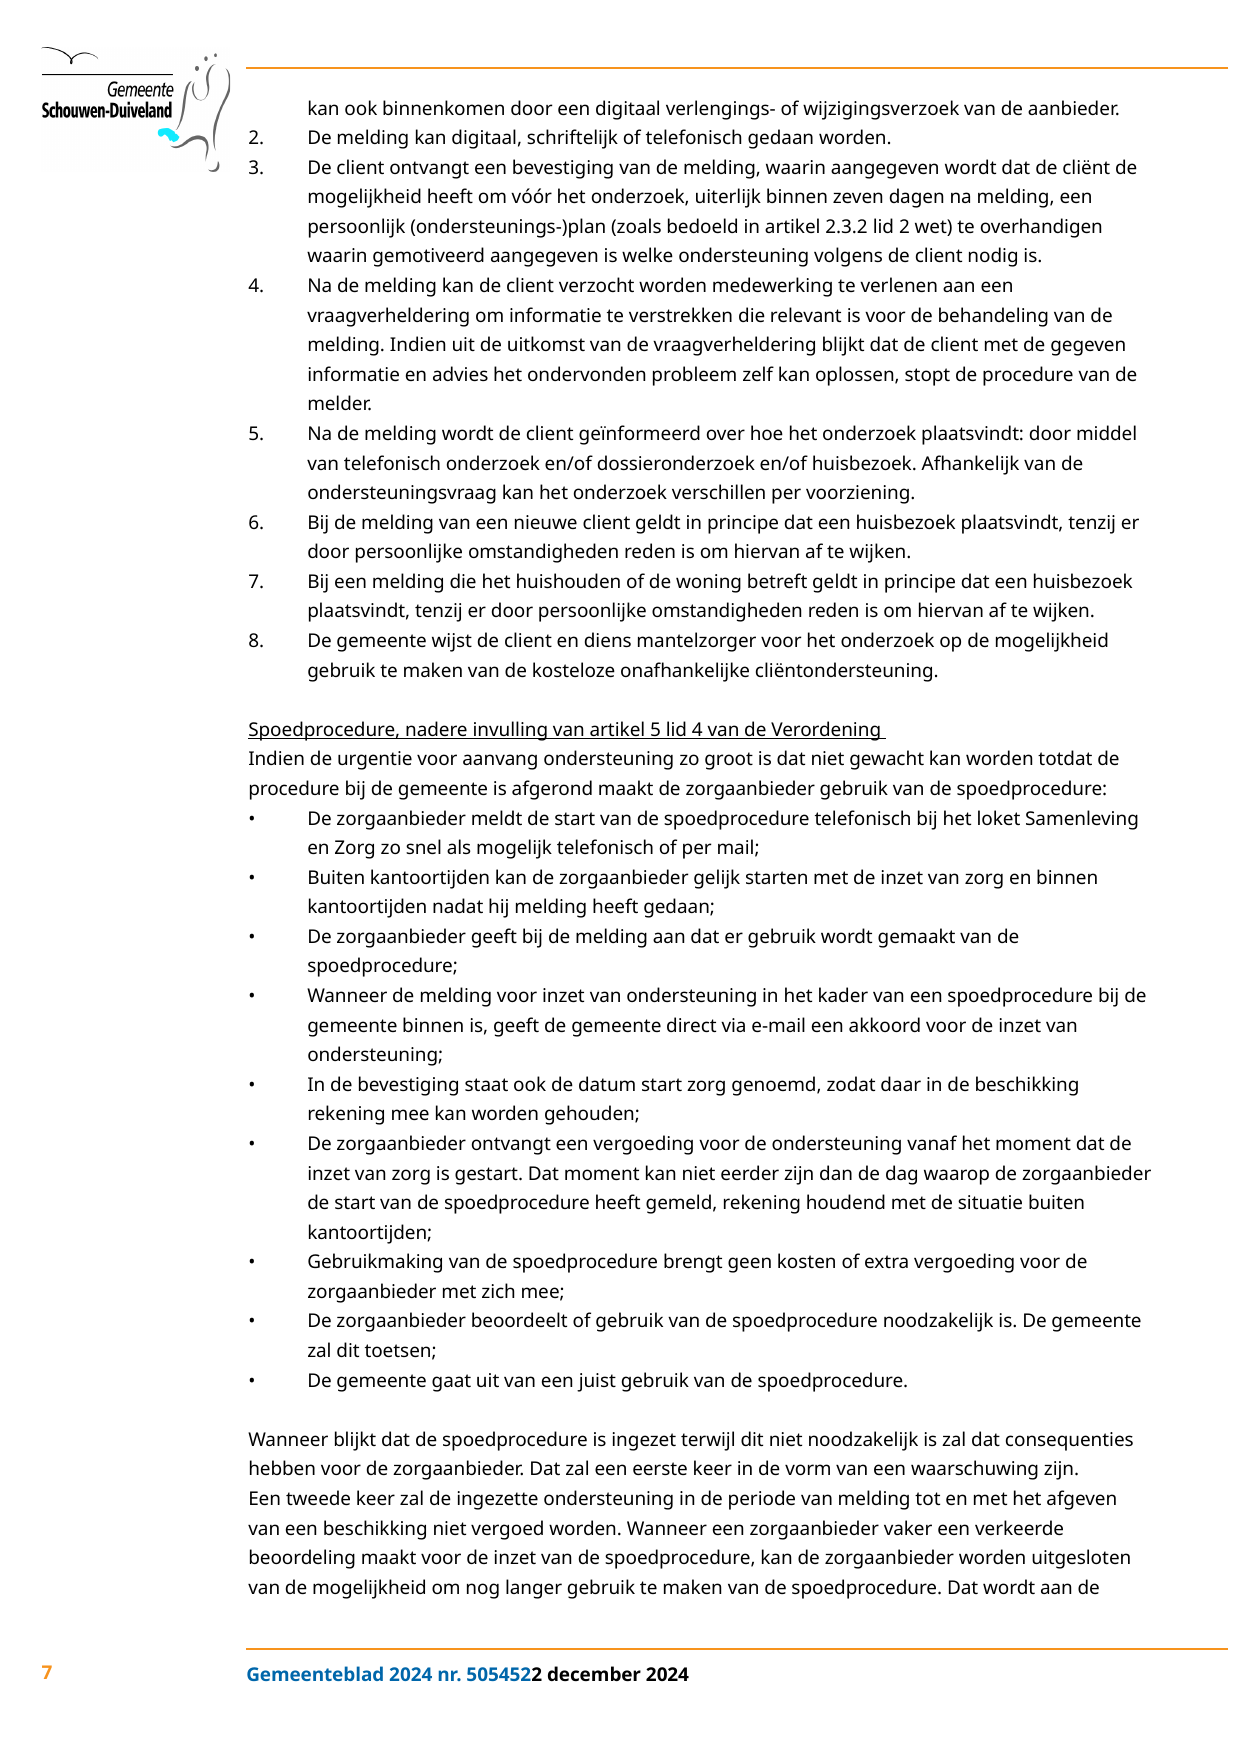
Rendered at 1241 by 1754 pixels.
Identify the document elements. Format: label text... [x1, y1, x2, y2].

list De zorgaanbieder ontvangt een vergoeding voor de ondersteuning vanaf het moment dat de inzet van zorg is gestart. Dat moment kan niet eerder zijn dan de dag waarop de zorgaanbieder de start van de spoedprocedure heeft gemeld, rekening houdend met de situatie buiten kantoortijden; [248, 1130, 1152, 1245]
list Na de melding kan de client verzocht worden medewerking te verlenen aan een vraagverheldering om informatie te verstrekken die relevant is voor de behandeling van de melding. Indien uit de uitkomst van de vraagverheldering blijkt dat de client met de gegeven informatie en advies het ondervonden probleem zelf kan oplossen, stopt de procedure van de melder. [248, 272, 1152, 416]
text Wanneer blijkt dat de spoedprocedure is ingezet terwijl dit niet noodzakelijk is zal dat consequenties hebben voor de zorgaanbieder. Dat zal een eerste keer in de vorm van een waarschuwing zijn. [248, 1426, 1152, 1481]
list In de bevestiging staat ook de datum start zorg genoemd, zodat daar in de beschikking rekening mee kan worden gehouden; [248, 1071, 1152, 1126]
list Gebruikmaking van de spoedprocedure brengt geen kosten of extra vergoeding voor de zorgaanbieder met zich mee; [248, 1248, 1152, 1304]
list De client ontvangt een bevestiging van de melding, waarin aangegeven wordt dat de cliënt de mogelijkheid heeft om vóór het onderzoek, uiterlijk binnen zeven dagen na melding, een persoonlijk (ondersteunings-)plan (zoals bedoeld in artikel 2.3.2 lid 2 wet) te overhandigen waarin gemotiveerd aangegeven is welke ondersteuning volgens de client nodig is. [248, 154, 1152, 268]
list Bij de melding van een nieuwe client geldt in principe dat een huisbezoek plaatsvindt, tenzij er door persoonlijke omstandigheden reden is om hiervan af te wijken. [248, 509, 1152, 564]
list De gemeente gaat uit van een juist gebruik van de spoedprocedure. [248, 1367, 1152, 1393]
list De zorgaanbieder meldt de start van de spoedprocedure telefonisch bij het loket Samenleving en Zorg zo snel als mogelijk telefonisch of per mail; [248, 805, 1152, 860]
list De gemeente wijst de client en diens mantelzorger voor het onderzoek op de mogelijkheid gebruik te maken van de kosteloze onafhankelijke cliëntondersteuning. [248, 627, 1152, 683]
list De melding kan digitaal, schriftelijk of telefonisch gedaan worden. [248, 124, 1152, 150]
list De zorgaanbieder geeft bij de melding aan dat er gebruik wordt gemaakt van de spoedprocedure; [248, 923, 1152, 978]
text Spoedprocedure, nadere invulling van artikel 5 lid 4 van de Verordening [248, 716, 1152, 742]
list Buiten kantoortijden kan de zorgaanbieder gelijk starten met de inzet van zorg en binnen kantoortijden nadat hij melding heeft gedaan; [248, 864, 1152, 919]
list De zorgaanbieder beoordeelt of gebruik van de spoedprocedure noodzakelijk is. De gemeente zal dit toetsen; [248, 1308, 1152, 1363]
text Een tweede keer zal de ingezette ondersteuning in de periode van melding tot en met het afgeven van een beschikking niet vergoed worden. Wanneer een zorgaanbieder vaker een verkeerde beoordeling maakt voor de inzet van de spoedprocedure, kan de zorgaanbieder worden uitgesloten van de mogelijkheid om nog langer gebruik te maken van de spoedprocedure. Dat wordt aan de [248, 1485, 1152, 1600]
text Indien de urgentie voor aanvang ondersteuning zo groot is dat niet gewacht kan worden totdat de procedure bij de gemeente is afgerond maakt de zorgaanbieder gebruik van de spoedprocedure: [248, 746, 1152, 801]
list Bij een melding die het huishouden of de woning betreft geldt in principe dat een huisbezoek plaatsvindt, tenzij er door persoonlijke omstandigheden reden is om hiervan af te wijken. [248, 568, 1152, 623]
list Wanneer de melding voor inzet van ondersteuning in het kader van een spoedprocedure bij de gemeente binnen is, geeft de gemeente direct via e-mail een akkoord voor de inzet van ondersteuning; [248, 982, 1152, 1067]
picture [41, 47, 231, 172]
list kan ook binnenkomen door een digitaal verlengings- of wijzigingsverzoek van de aanbieder. [248, 95, 1152, 121]
list Na de melding wordt de client geïnformeerd over hoe het onderzoek plaatsvindt: door middel van telefonisch onderzoek en/of dossieronderzoek en/of huisbezoek. Afhankelijk van de ondersteuningsvraag kan het onderzoek verschillen per voorziening. [248, 420, 1152, 505]
